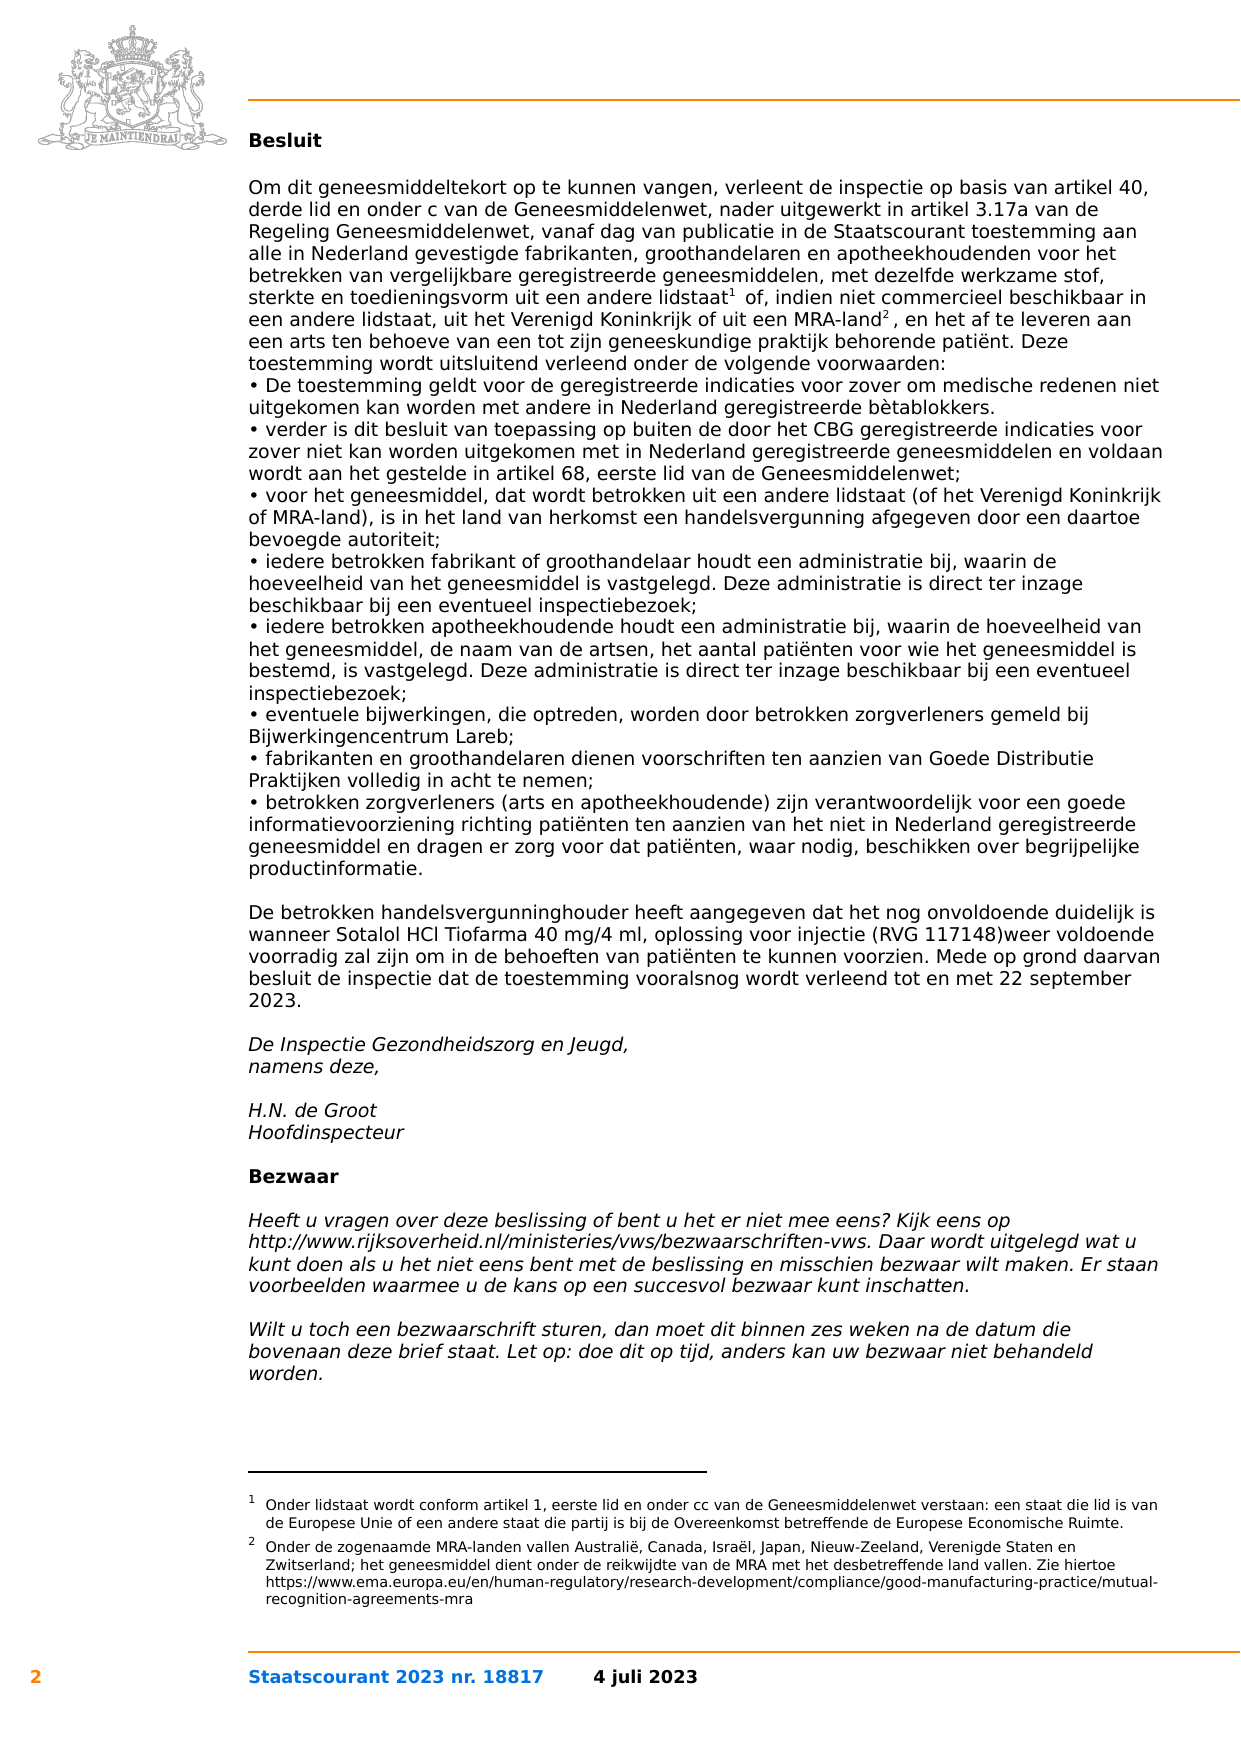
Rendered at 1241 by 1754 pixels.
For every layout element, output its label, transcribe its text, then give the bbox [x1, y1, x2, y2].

text De Inspectie Gezondheidszorg en Jeugd, namens deze, H.N. de Groot Hoofdinspecteur [248, 1034, 1163, 1144]
text • voor het geneesmiddel, dat wordt betrokken uit een andere lidstaat (of het Verenigd Koninkrijk of MRA-land), is in het land van herkomst een handelsvergunning afgegeven door een daartoe bevoegde autoriteit; [248, 484, 1163, 551]
text • eventuele bijwerkingen, die optreden, worden door betrokken zorgverleners gemeld bij Bijwerkingencentrum Lareb; [248, 704, 1163, 748]
text Onder lidstaat wordt conform artikel 1, eerste lid en onder cc van de Geneesmiddelenwet verstaan: een staat die lid is van de Europese Unie of een andere staat die partij is bij de Overeenkomst betreffende de Europese Economische Ruimte. [248, 1493, 1163, 1532]
text Bezwaar [248, 1166, 1163, 1188]
text • fabrikanten en groothandelaren dienen voorschriften ten aanzien van Goede Distributie Praktijken volledig in acht te nemen; [248, 748, 1163, 792]
text De betrokken handelsvergunninghouder heeft aangegeven dat het nog onvoldoende duidelijk is wanneer Sotalol HCl Tiofarma 40 mg/4 ml, oplossing voor injectie (RVG 117148)weer voldoende voorradig zal zijn om in de behoeften van patiënten te kunnen voorzien. Mede op grond daarvan besluit de inspectie dat de toestemming vooralsnog wordt verleend tot en met 22 september 2023. [248, 902, 1163, 1012]
text • betrokken zorgverleners (arts en apotheekhoudende) zijn verantwoordelijk voor een goede informatievoorziening richting patiënten ten aanzien van het niet in Nederland geregistreerde geneesmiddel en dragen er zorg voor dat patiënten, waar nodig, beschikken over begrijpelijke productinformatie. [248, 792, 1163, 880]
text Onder de zogenaamde MRA-landen vallen Australië, Canada, Israël, Japan, Nieuw-Zeeland, Verenigde Staten en Zwitserland; het geneesmiddel dient onder de reikwijdte van de MRA met het desbetreffende land vallen. Zie hiertoe https://www.ema.europa.eu/en/human-regulatory/research-development/compliance/good-manufacturing-practice/mutual-recognition-agreements-mra [248, 1535, 1163, 1608]
text • verder is dit besluit van toepassing op buiten de door het CBG geregistreerde indicaties voor zover niet kan worden uitgekomen met in Nederland geregistreerde geneesmiddelen en voldaan wordt aan het gestelde in artikel 68, eerste lid van de Geneesmiddelenwet; [248, 419, 1163, 484]
picture [38, 25, 227, 150]
text • De toestemming geldt voor de geregistreerde indicaties voor zover om medische redenen niet uitgekomen kan worden met andere in Nederland geregistreerde bètablokkers. [248, 375, 1163, 419]
text Om dit geneesmiddeltekort op te kunnen vangen, verleent de inspectie op basis van artikel 40, derde lid en onder c van de Geneesmiddelenwet, nader uitgewerkt in artikel 3.17a van de Regeling Geneesmiddelenwet, vanaf dag van publicatie in de Staatscourant toestemming aan alle in Nederland gevestigde fabrikanten, groothandelaren en apotheekhoudenden voor het betrekken van vergelijkbare geregistreerde geneesmiddelen, met dezelfde werkzame stof, sterkte en toedieningsvorm uit een andere lidstaat of, indien niet commercieel beschikbaar in een andere lidstaat, uit het Verenigd Koninkrijk of uit een MRA-land, en het af te leveren aan een arts ten behoeve van een tot zijn geneeskundige praktijk behorende patiënt. Deze toestemming wordt uitsluitend verleend onder de volgende voorwaarden: [248, 177, 1163, 375]
subtitle Besluit [248, 130, 1163, 152]
text • iedere betrokken fabrikant of groothandelaar houdt een administratie bij, waarin de hoeveelheid van het geneesmiddel is vastgelegd. Deze administratie is direct ter inzage beschikbaar bij een eventueel inspectiebezoek; [248, 551, 1163, 616]
text • iedere betrokken apotheekhoudende houdt een administratie bij, waarin de hoeveelheid van het geneesmiddel, de naam van de artsen, het aantal patiënten voor wie het geneesmiddel is bestemd, is vastgelegd. Deze administratie is direct ter inzage beschikbaar bij een eventueel inspectiebezoek; [248, 616, 1163, 704]
text Heeft u vragen over deze beslissing of bent u het er niet mee eens? Kijk eens op http://www.rijksoverheid.nl/ministeries/vws/bezwaarschriften-vws. Daar wordt uitgelegd wat u kunt doen als u het niet eens bent met de beslissing en misschien bezwaar wilt maken. Er staan voorbeelden waarmee u de kans op een succesvol bezwaar kunt inschatten. [248, 1209, 1163, 1297]
text Wilt u toch een bezwaarschrift sturen, dan moet dit binnen zes weken na de datum die bovenaan deze brief staat. Let op: doe dit op tijd, anders kan uw bezwaar niet behandeld worden. [248, 1319, 1163, 1385]
